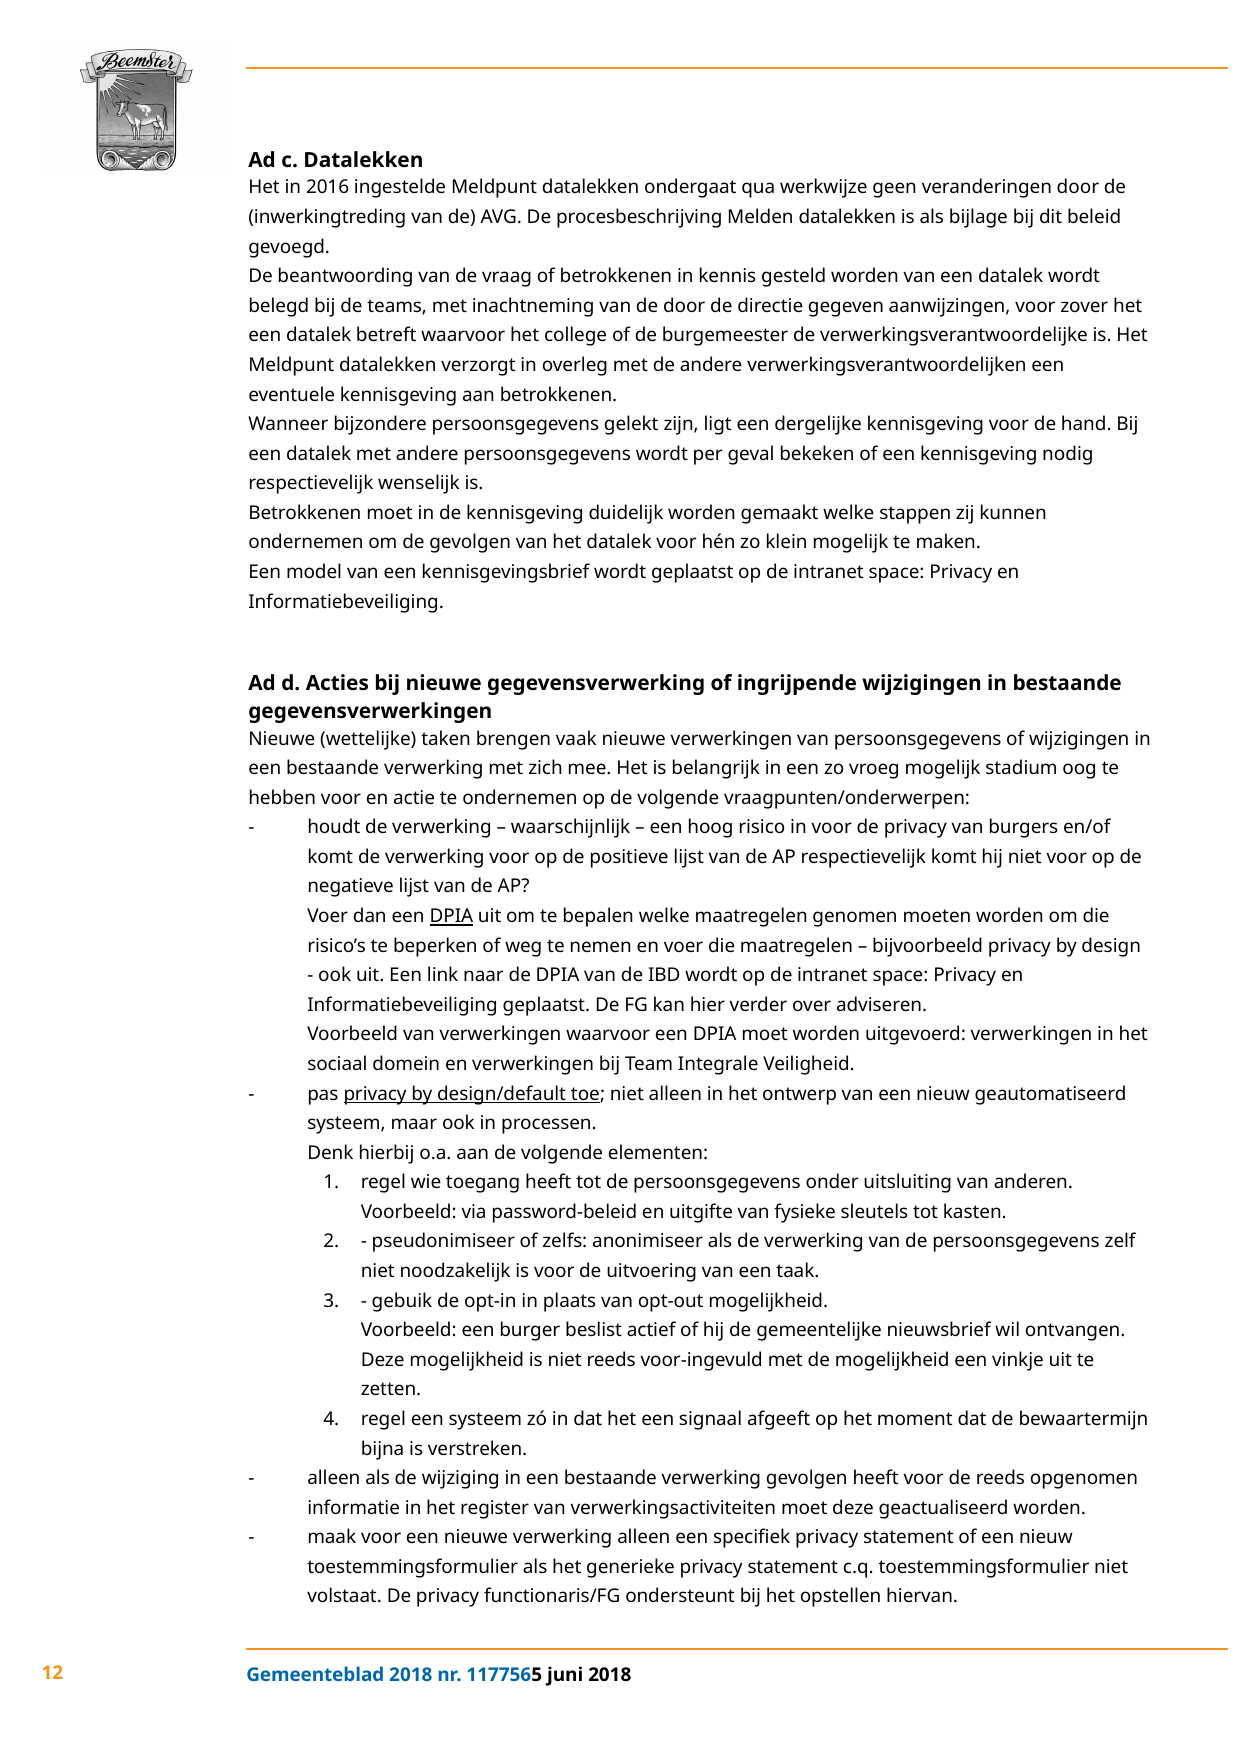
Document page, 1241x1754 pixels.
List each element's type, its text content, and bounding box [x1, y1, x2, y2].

list alleen als de wijziging in een bestaande verwerking gevolgen heeft voor de reeds opgenomen informatie in het register van verwerkingsactiviteiten moet deze geactualiseerd worden. [248, 1464, 1152, 1519]
list regel wie toegang heeft tot de persoonsgegevens onder uitsluiting van anderen. [323, 1168, 1152, 1194]
list regel een systeem zó in dat het een signaal afgeeft op het moment dat de bewaartermijn bijna is verstreken. [323, 1405, 1152, 1460]
list - gebuik de opt-in in plaats van opt-out mogelijkheid. [323, 1287, 1152, 1312]
list Voorbeeld van verwerkingen waarvoor een DPIA moet worden uitgevoerd: verwerkingen in het sociaal domein en verwerkingen bij Team Integrale Veiligheid. [248, 1021, 1152, 1076]
list Denk hierbij o.a. aan de volgende elementen: [248, 1139, 1152, 1164]
text Ad c. Datalekken [248, 145, 1152, 174]
list - pseudonimiseer of zelfs: anonimiseer als de verwerking van de persoonsgegevens zelf niet noodzakelijk is voor de uitvoering van een taak. [323, 1228, 1152, 1283]
text Een model van een kennisgevingsbrief wordt geplaatst op de intranet space: Privacy en Informatiebeveiliging. [248, 558, 1152, 613]
list Voer dan een DPIA uit om te bepalen welke maatregelen genomen moeten worden om die risico’s te beperken of weg te nemen en voer die maatregelen – bijvoorbeeld privacy by design - ook uit. Een link naar de DPIA van de IBD wordt op de intranet space: Privacy en Informatiebeveiliging geplaatst. De FG kan hier verder over adviseren. [248, 902, 1152, 1017]
text Het in 2016 ingestelde Meldpunt datalekken ondergaat qua werkwijze geen veranderingen door de (inwerkingtreding van de) AVG. De procesbeschrijving Melden datalekken is als bijlage bij dit beleid gevoegd. [248, 174, 1152, 258]
list pas privacy by design/default toe; niet alleen in het ontwerp van een nieuw geautomatiseerd systeem, maar ook in processen. [248, 1080, 1152, 1135]
text Nieuwe (wettelijke) taken brengen vaak nieuwe verwerkingen van persoonsgegevens of wijzigingen in een bestaande verwerking met zich mee. Het is belangrijk in een zo vroeg mogelijk stadium oog te hebben voor en actie te ondernemen op de volgende vraagpunten/onderwerpen: [248, 725, 1152, 809]
text Wanneer bijzondere persoonsgegevens gelekt zijn, ligt een dergelijke kennisgeving voor de hand. Bij een datalek met andere persoonsgegevens wordt per geval bekeken of een kennisgeving nodig respectievelijk wenselijk is. [248, 410, 1152, 495]
list houdt de verwerking – waarschijnlijk – een hoog risico in voor de privacy van burgers en/of komt de verwerking voor op de positieve lijst van de AP respectievelijk komt hij niet voor op de negatieve lijst van de AP? [248, 813, 1152, 898]
text Betrokkenen moet in de kennisgeving duidelijk worden gemaakt welke stappen zij kunnen ondernemen om de gevolgen van het datalek voor hén zo klein mogelijk te maken. [248, 499, 1152, 554]
picture [41, 47, 231, 172]
list maak voor een nieuwe verwerking alleen een specifiek privacy statement of een nieuw toestemmingsformulier als het generieke privacy statement c.q. toestemmingsformulier niet volstaat. De privacy functionaris/FG ondersteunt bij het opstellen hiervan. [248, 1523, 1152, 1608]
list Voorbeeld: een burger beslist actief of hij de gemeentelijke nieuwsbrief wil ontvangen. Deze mogelijkheid is niet reeds voor-ingevuld met de mogelijkheid een vinkje uit te zetten. [323, 1316, 1152, 1401]
text Ad d. Acties bij nieuwe gegevensverwerking of ingrijpende wijzigingen in bestaande gegevensverwerkingen [248, 668, 1152, 725]
text De beantwoording van de vraag of betrokkenen in kennis gesteld worden van een datalek wordt belegd bij de teams, met inachtneming van de door de directie gegeven aanwijzingen, voor zover het een datalek betreft waarvoor het college of de burgemeester de verwerkingsverantwoordelijke is. Het Meldpunt datalekken verzorgt in overleg met de andere verwerkingsverantwoordelijken een eventuele kennisgeving aan betrokkenen. [248, 262, 1152, 406]
list Voorbeeld: via password-beleid en uitgifte van fysieke sleutels tot kasten. [323, 1198, 1152, 1224]
